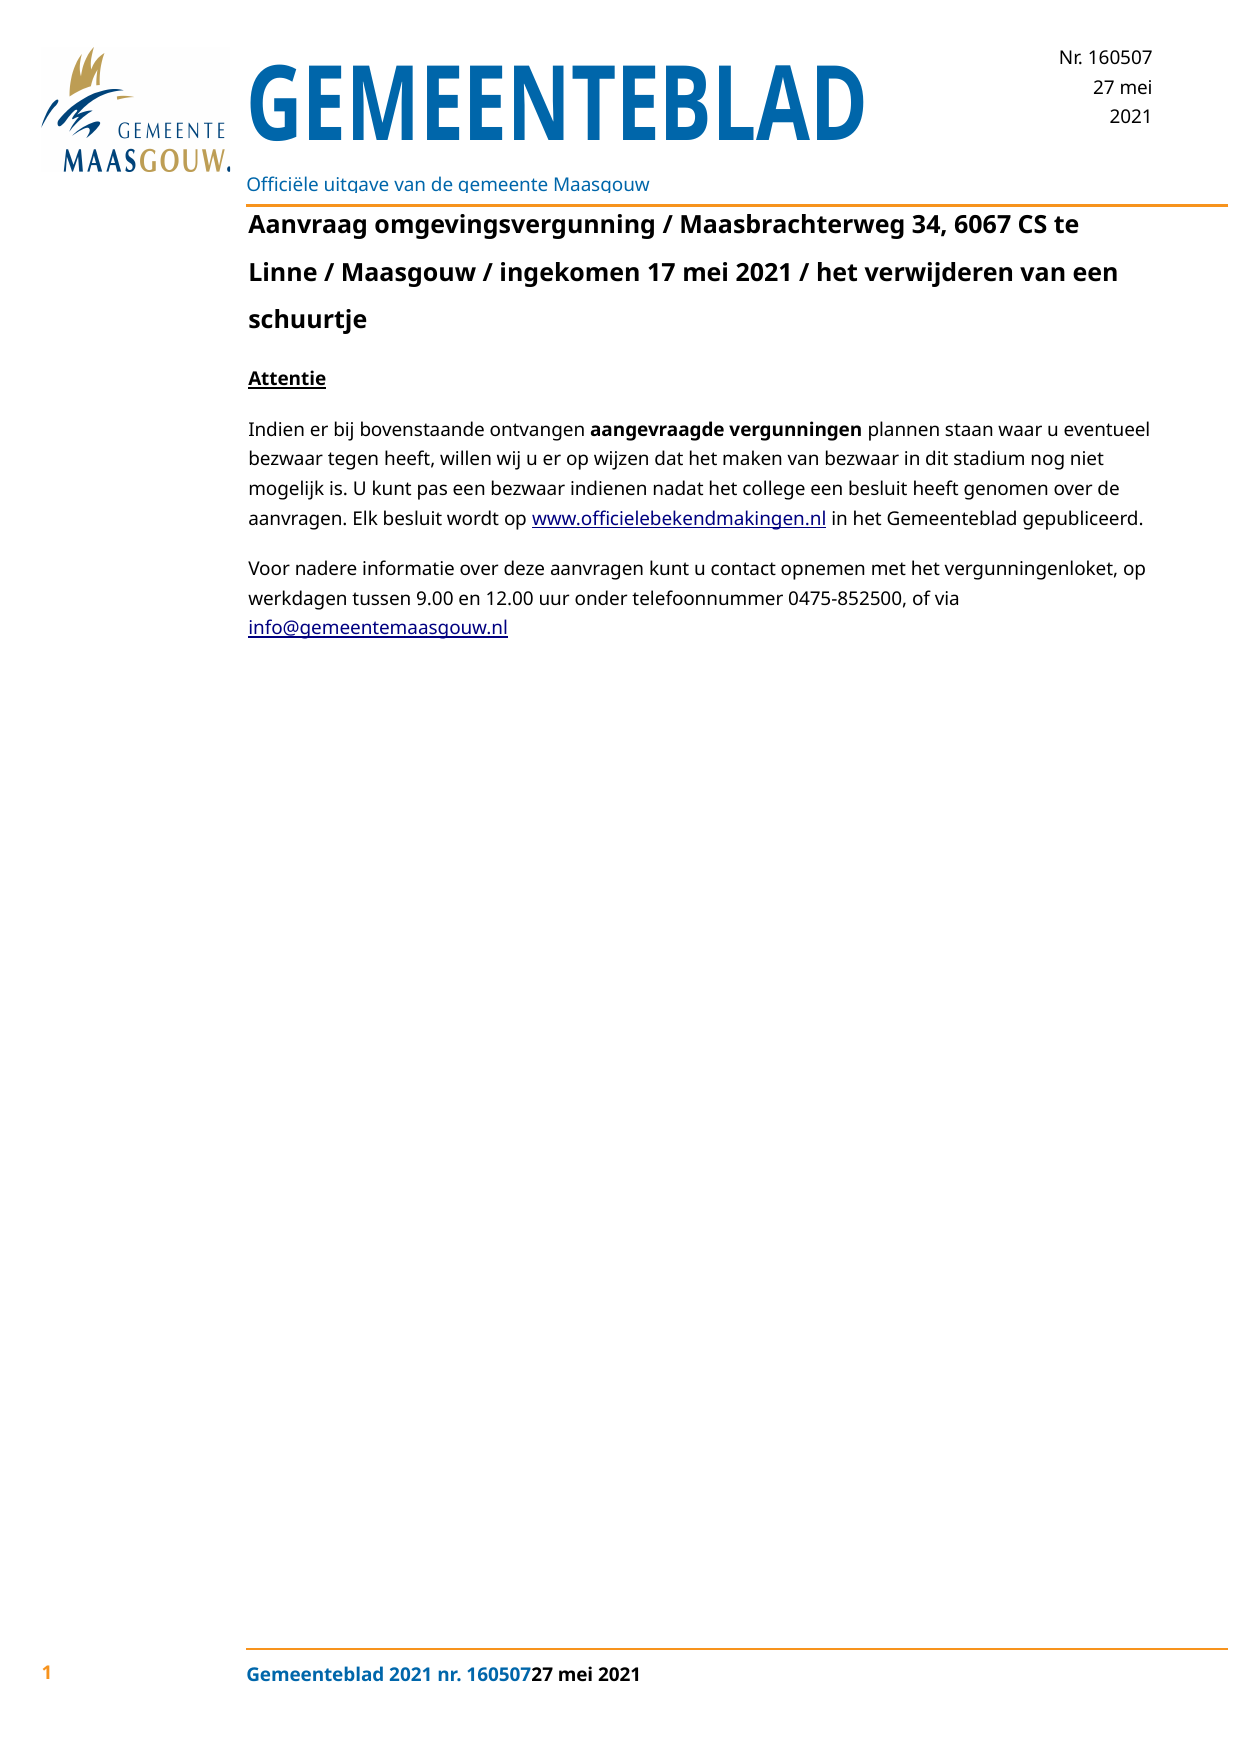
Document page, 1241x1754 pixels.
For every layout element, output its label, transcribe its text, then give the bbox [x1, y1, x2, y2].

text Attentie [248, 366, 1152, 391]
text Voor nadere informatie over deze aanvragen kunt u contact opnemen met het vergunningenloket, op werkdagen tussen 9.00 en 12.00 uur onder telefoonnummer 0475-852500, of via info@gemeentemaasgouw.nl [248, 555, 1152, 640]
text Indien er bij bovenstaande ontvangen aangevraagde vergunningen plannen staan waar u eventueel bezwaar tegen heeft, willen wij u er op wijzen dat het maken van bezwaar in dit stadium nog niet mogelijk is. U kunt pas een bezwaar indienen nadat het college een besluit heeft genomen over de aanvragen. Elk besluit wordt op www.officielebekendmakingen.nl in het Gemeenteblad gepubliceerd. [248, 416, 1152, 530]
text Aanvraag omgevingsvergunning / Maasbrachterweg 34, 6067 CS te Linne / Maasgouw / ingekomen 17 mei 2021 / het verwijderen van een schuurtje [248, 207, 1152, 336]
picture [41, 47, 231, 172]
